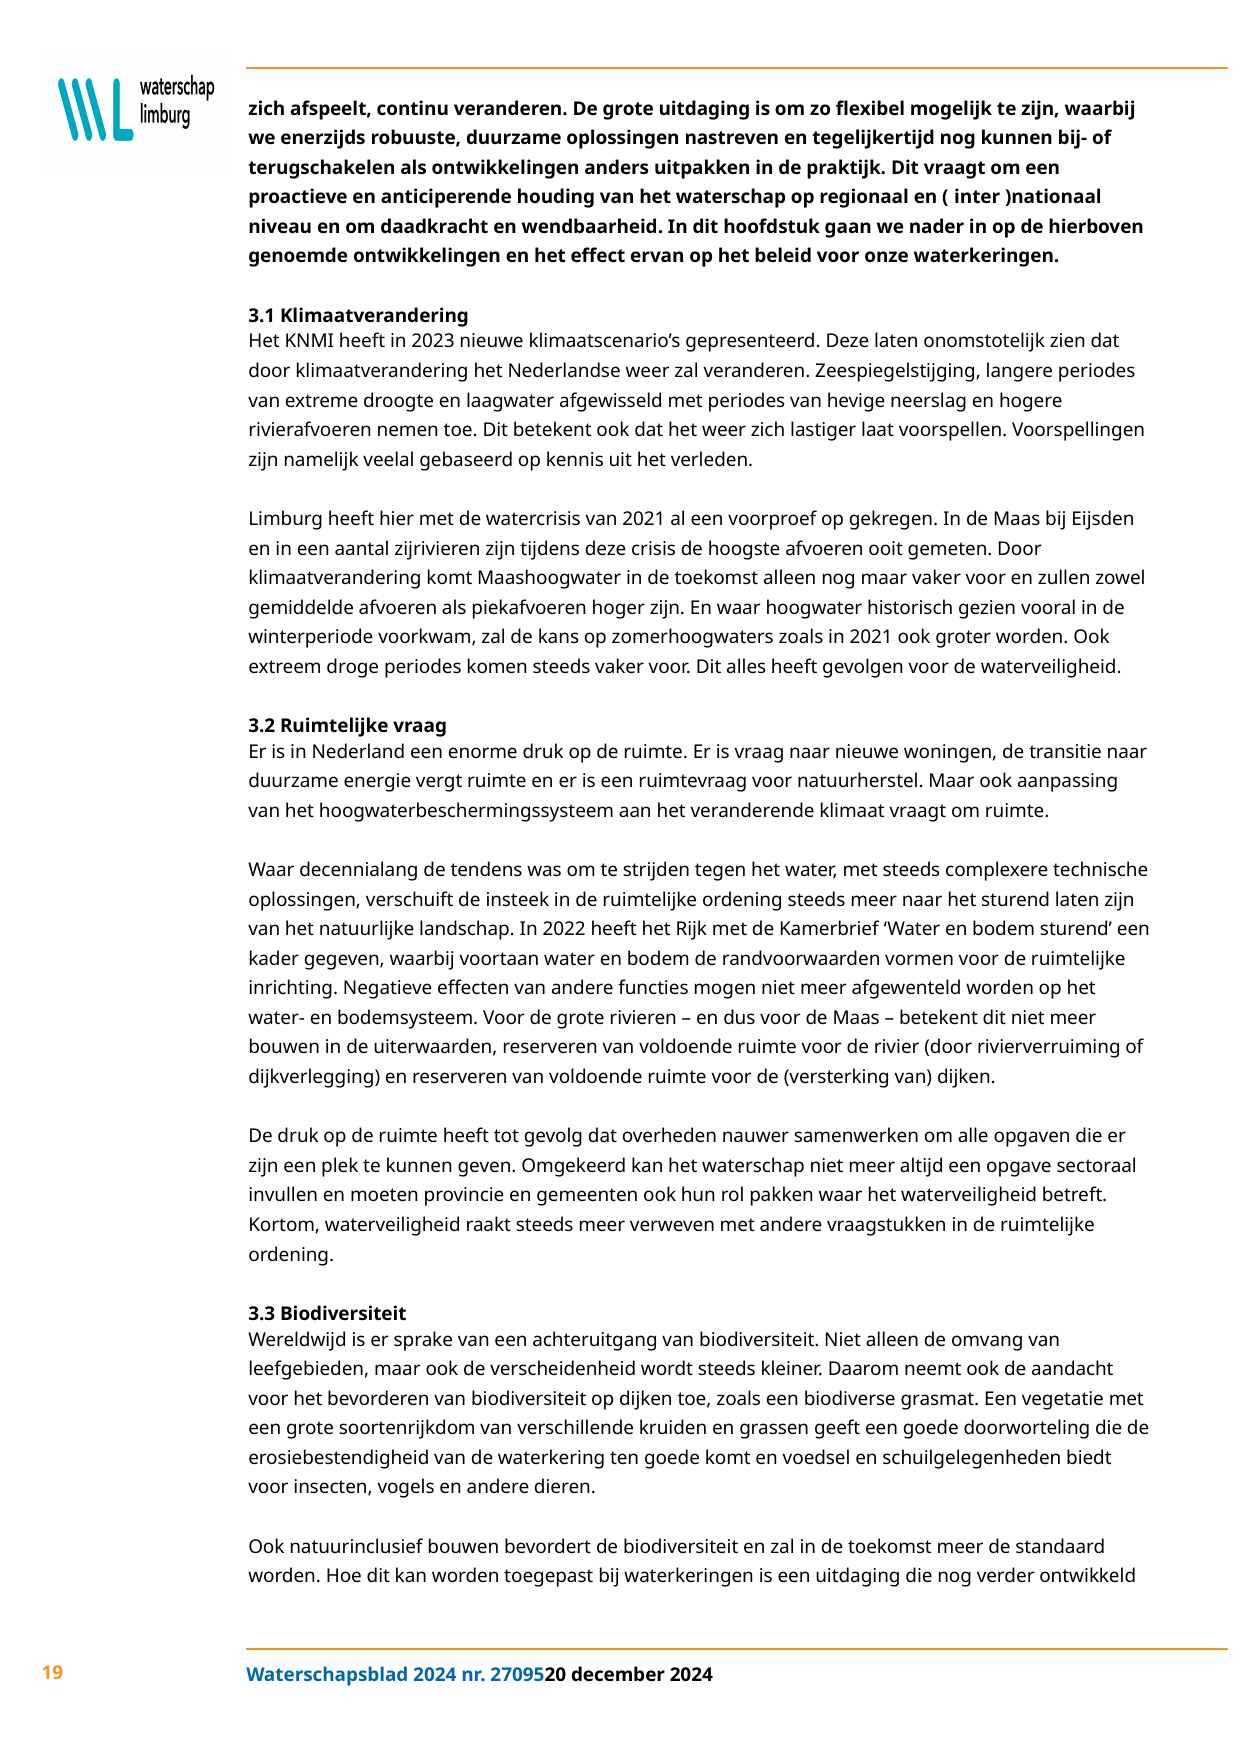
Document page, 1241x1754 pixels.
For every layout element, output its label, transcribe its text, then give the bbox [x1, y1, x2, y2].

text Wereldwijd is er sprake van een achteruitgang van biodiversiteit. Niet alleen de omvang van leefgebieden, maar ook de verscheidenheid wordt steeds kleiner. Daarom neemt ook de aandacht voor het bevorderen van biodiversiteit op dijken toe, zoals een biodiverse grasmat. Een vegetatie met een grote soortenrijkdom van verschillende kruiden en grassen geeft een goede doorworteling die de erosiebestendigheid van de waterkering ten goede komt en voedsel en schuilgelegenheden biedt voor insecten, vogels en andere dieren. [248, 1326, 1152, 1499]
text Het KNMI heeft in 2023 nieuwe klimaatscenario’s gepresenteerd. Deze laten onomstotelijk zien dat door klimaatverandering het Nederlandse weer zal veranderen. Zeespiegelstijging, langere periodes van extreme droogte en laagwater afgewisseld met periodes van hevige neerslag en hogere rivierafvoeren nemen toe. Dit betekent ook dat het weer zich lastiger laat voorspellen. Voorspellingen zijn namelijk veelal gebaseerd op kennis uit het verleden. [248, 328, 1152, 472]
text Limburg heeft hier met de watercrisis van 2021 al een voorproef op gekregen. In de Maas bij Eijsden en in een aantal zijrivieren zijn tijdens deze crisis de hoogste afvoeren ooit gemeten. Door klimaatverandering komt Maashoogwater in de toekomst alleen nog maar vaker voor en zullen zowel gemiddelde afvoeren als piekafvoeren hoger zijn. En waar hoogwater historisch gezien vooral in de winterperiode voorkwam, zal de kans op zomerhoogwaters zoals in 2021 ook groter worden. Ook extreem droge periodes komen steeds vaker voor. Dit alles heeft gevolgen voor de waterveiligheid. [248, 505, 1152, 679]
text 3.1 Klimaatverandering [248, 302, 1152, 328]
text Er is in Nederland een enorme druk op de ruimte. Er is vraag naar nieuwe woningen, de transitie naar duurzame energie vergt ruimte en er is een ruimtevraag voor natuurherstel. Maar ook aanpassing van het hoogwaterbeschermingssysteem aan het veranderende klimaat vraagt om ruimte. [248, 738, 1152, 823]
text De druk op de ruimte heeft tot gevolg dat overheden nauwer samenwerken om alle opgaven die er zijn een plek te kunnen geven. Omgekeerd kan het waterschap niet meer altijd een opgave sectoraal invullen en moeten provincie en gemeenten ook hun rol pakken waar het waterveiligheid betreft. Kortom, waterveiligheid raakt steeds meer verweven met andere vraagstukken in de ruimtelijke ordening. [248, 1122, 1152, 1267]
text 3.2 Ruimtelijke vraag [248, 712, 1152, 738]
picture [41, 47, 231, 172]
text zich afspeelt, continu veranderen. De grote uitdaging is om zo flexibel mogelijk te zijn, waarbij we enerzijds robuuste, duurzame oplossingen nastreven en tegelijkertijd nog kunnen bij- of terugschakelen als ontwikkelingen anders uitpakken in de praktijk. Dit vraagt om een proactieve en anticiperende houding van het waterschap op regionaal en ( inter )nationaal niveau en om daadkracht en wendbaarheid. In dit hoofdstuk gaan we nader in op de hierboven genoemde ontwikkelingen en het effect ervan op het beleid voor onze waterkeringen. [248, 95, 1152, 268]
text Ook natuurinclusief bouwen bevordert de biodiversiteit en zal in de toekomst meer de standaard worden. Hoe dit kan worden toegepast bij waterkeringen is een uitdaging die nog verder ontwikkeld [248, 1533, 1152, 1588]
text 3.3 Biodiversiteit [248, 1300, 1152, 1326]
text Waar decennialang de tendens was om te strijden tegen het water, met steeds complexere technische oplossingen, verschuift de insteek in de ruimtelijke ordening steeds meer naar het sturend laten zijn van het natuurlijke landschap. In 2022 heeft het Rijk met de Kamerbrief ‘Water en bodem sturend’ een kader gegeven, waarbij voortaan water en bodem de randvoorwaarden vormen voor de ruimtelijke inrichting. Negatieve effecten van andere functies mogen niet meer afgewenteld worden op het water- en bodemsysteem. Voor de grote rivieren – en dus voor de Maas – betekent dit niet meer bouwen in de uiterwaarden, reserveren van voldoende ruimte voor de rivier (door rivierverruiming of dijkverlegging) en reserveren van voldoende ruimte voor de (versterking van) dijken. [248, 856, 1152, 1089]
